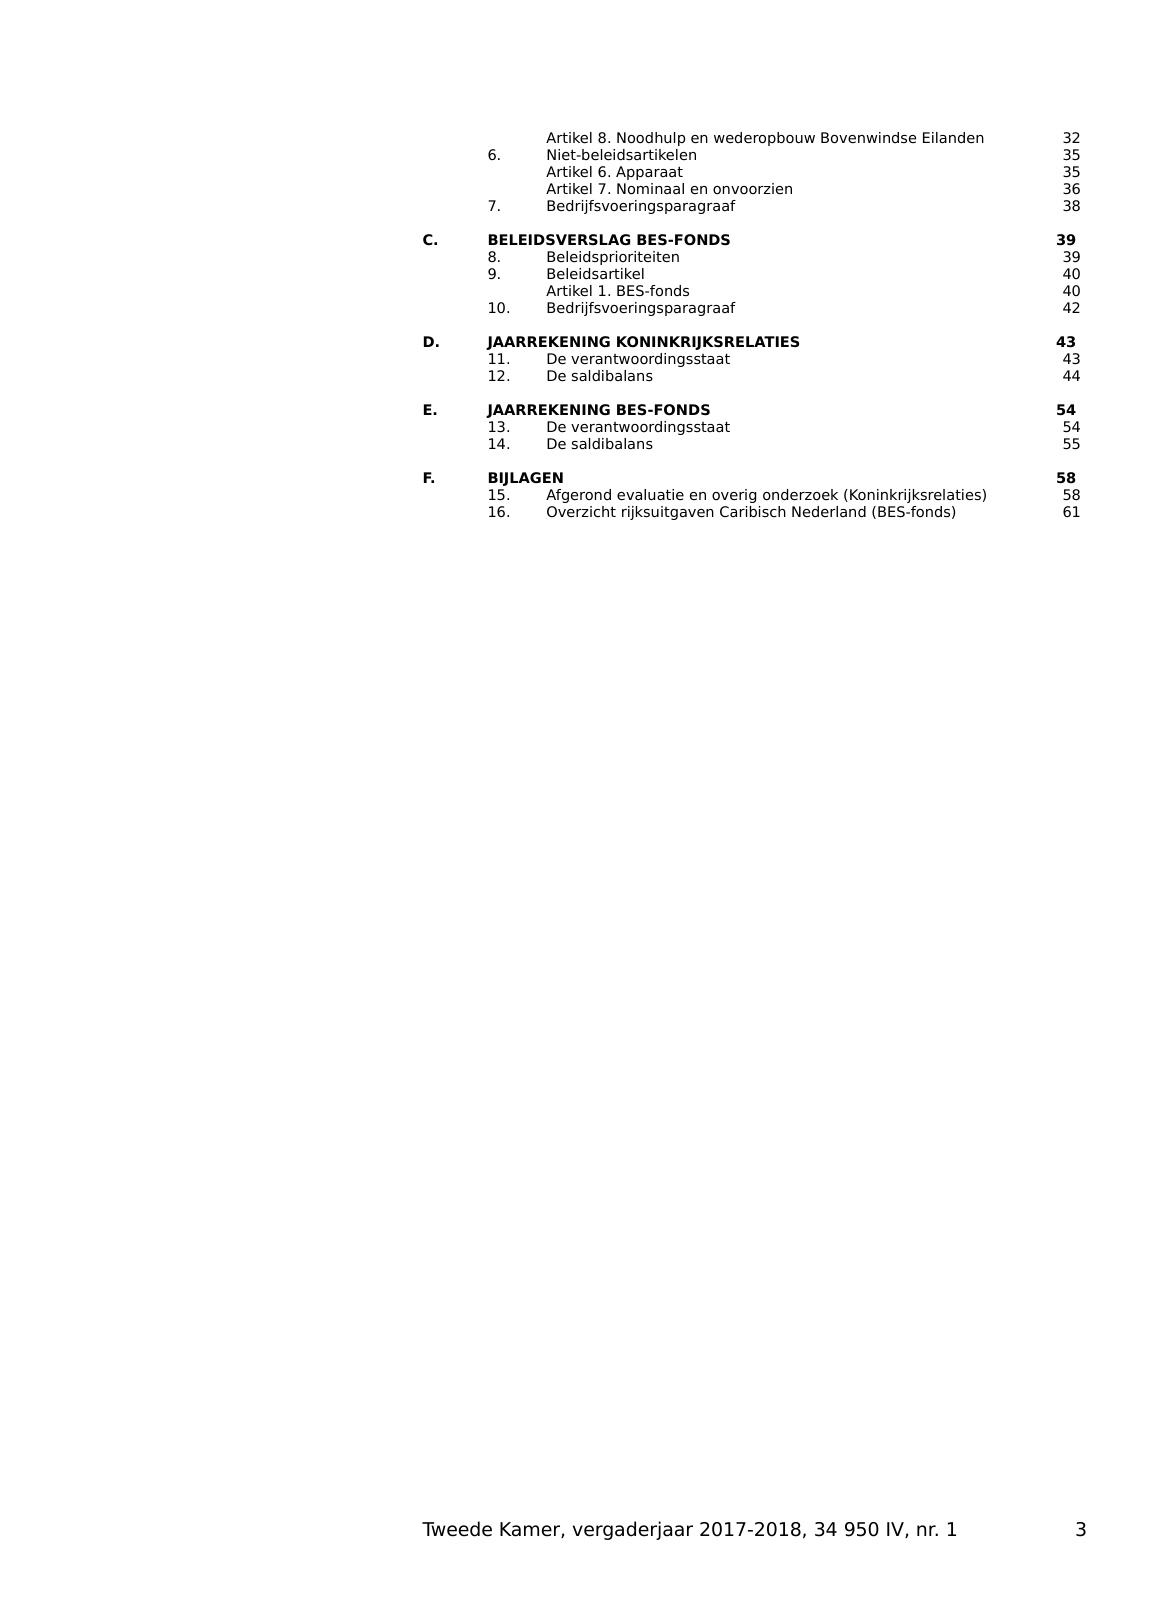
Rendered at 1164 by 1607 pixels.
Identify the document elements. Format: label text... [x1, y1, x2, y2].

table_cell [422, 453, 481, 469]
table_cell [481, 215, 540, 232]
table_cell [540, 385, 1013, 402]
table_cell [1013, 453, 1087, 469]
table_cell C. [422, 232, 481, 249]
table_cell [422, 198, 481, 215]
table_cell 16. [481, 504, 540, 520]
table_cell 58 [1013, 470, 1087, 486]
table_cell [481, 283, 540, 300]
table_cell 35 [1013, 147, 1087, 164]
table_cell [1013, 317, 1087, 334]
table_cell [422, 436, 481, 452]
table_cell 43 [1013, 351, 1087, 368]
table_cell Artikel 8. Noodhulp en wederopbouw Bovenwindse Eilanden [540, 130, 1013, 147]
table_cell Bedrijfsvoeringsparagraaf [540, 198, 1013, 215]
table_cell BIJLAGEN [481, 470, 1013, 486]
table_cell [481, 453, 540, 469]
table_cell Niet-beleidsartikelen [540, 147, 1013, 164]
table_cell [422, 368, 481, 384]
table_cell BELEIDSVERSLAG BES-FONDS [481, 232, 1013, 249]
table_cell 54 [1013, 402, 1087, 418]
table_cell E. [422, 402, 481, 418]
table_cell [481, 130, 540, 147]
table_cell F. [422, 470, 481, 486]
table_cell 39 [1013, 232, 1087, 249]
table_cell 40 [1013, 266, 1087, 283]
table_cell Beleidsartikel [540, 266, 1013, 283]
table_cell [481, 164, 540, 181]
table_cell JAARREKENING KONINKRIJKSRELATIES [481, 334, 1013, 351]
table_cell [481, 317, 540, 334]
table_cell [422, 504, 481, 520]
table_cell 32 [1013, 130, 1087, 147]
table_cell 61 [1013, 504, 1087, 520]
table_cell 40 [1013, 283, 1087, 300]
table_cell Artikel 7. Nominaal en onvoorzien [540, 181, 1013, 198]
table_cell D. [422, 334, 481, 351]
table_cell [422, 300, 481, 317]
table_cell 11. [481, 351, 540, 368]
table_cell Bedrijfsvoeringsparagraaf [540, 300, 1013, 317]
table_cell [422, 249, 481, 266]
table_cell [422, 283, 481, 300]
table_cell 13. [481, 419, 540, 436]
table_cell [422, 351, 481, 368]
table_cell [481, 181, 540, 198]
table_cell Overzicht rijksuitgaven Caribisch Nederland (BES-fonds) [540, 504, 1013, 520]
table_cell [422, 486, 481, 503]
table_cell Beleidsprioriteiten [540, 249, 1013, 266]
table_cell Afgerond evaluatie en overig onderzoek (Koninkrijksrelaties) [540, 486, 1013, 503]
table_cell [422, 164, 481, 181]
table_cell 43 [1013, 334, 1087, 351]
table_cell 54 [1013, 419, 1087, 436]
table_cell [422, 419, 481, 436]
table_cell 55 [1013, 436, 1087, 452]
table_cell 12. [481, 368, 540, 384]
table_cell De saldibalans [540, 436, 1013, 452]
table_cell 42 [1013, 300, 1087, 317]
table_cell Artikel 6. Apparaat [540, 164, 1013, 181]
table_cell 7. [481, 198, 540, 215]
table_cell [481, 385, 540, 402]
table_cell 8. [481, 249, 540, 266]
table_cell De verantwoordingsstaat [540, 351, 1013, 368]
table_cell [540, 215, 1013, 232]
table_cell 9. [481, 266, 540, 283]
table_cell [540, 453, 1013, 469]
table_cell 6. [481, 147, 540, 164]
table_cell De saldibalans [540, 368, 1013, 384]
table_cell [422, 317, 481, 334]
table_cell 58 [1013, 486, 1087, 503]
table_cell [1013, 215, 1087, 232]
table_cell [422, 215, 481, 232]
table_cell 10. [481, 300, 540, 317]
table_cell [422, 130, 481, 147]
table_cell [422, 181, 481, 198]
table_cell [422, 147, 481, 164]
table_cell 38 [1013, 198, 1087, 215]
table_cell 14. [481, 436, 540, 452]
table_cell 39 [1013, 249, 1087, 266]
table_cell Artikel 1. BES-fonds [540, 283, 1013, 300]
table_cell [1013, 385, 1087, 402]
table_cell De verantwoordingsstaat [540, 419, 1013, 436]
table_cell JAARREKENING BES-FONDS [481, 402, 1013, 418]
table_cell 44 [1013, 368, 1087, 384]
table_cell 36 [1013, 181, 1087, 198]
table_cell 35 [1013, 164, 1087, 181]
table_cell [422, 385, 481, 402]
table_cell [540, 317, 1013, 334]
table_cell 15. [481, 486, 540, 503]
table_cell [422, 266, 481, 283]
